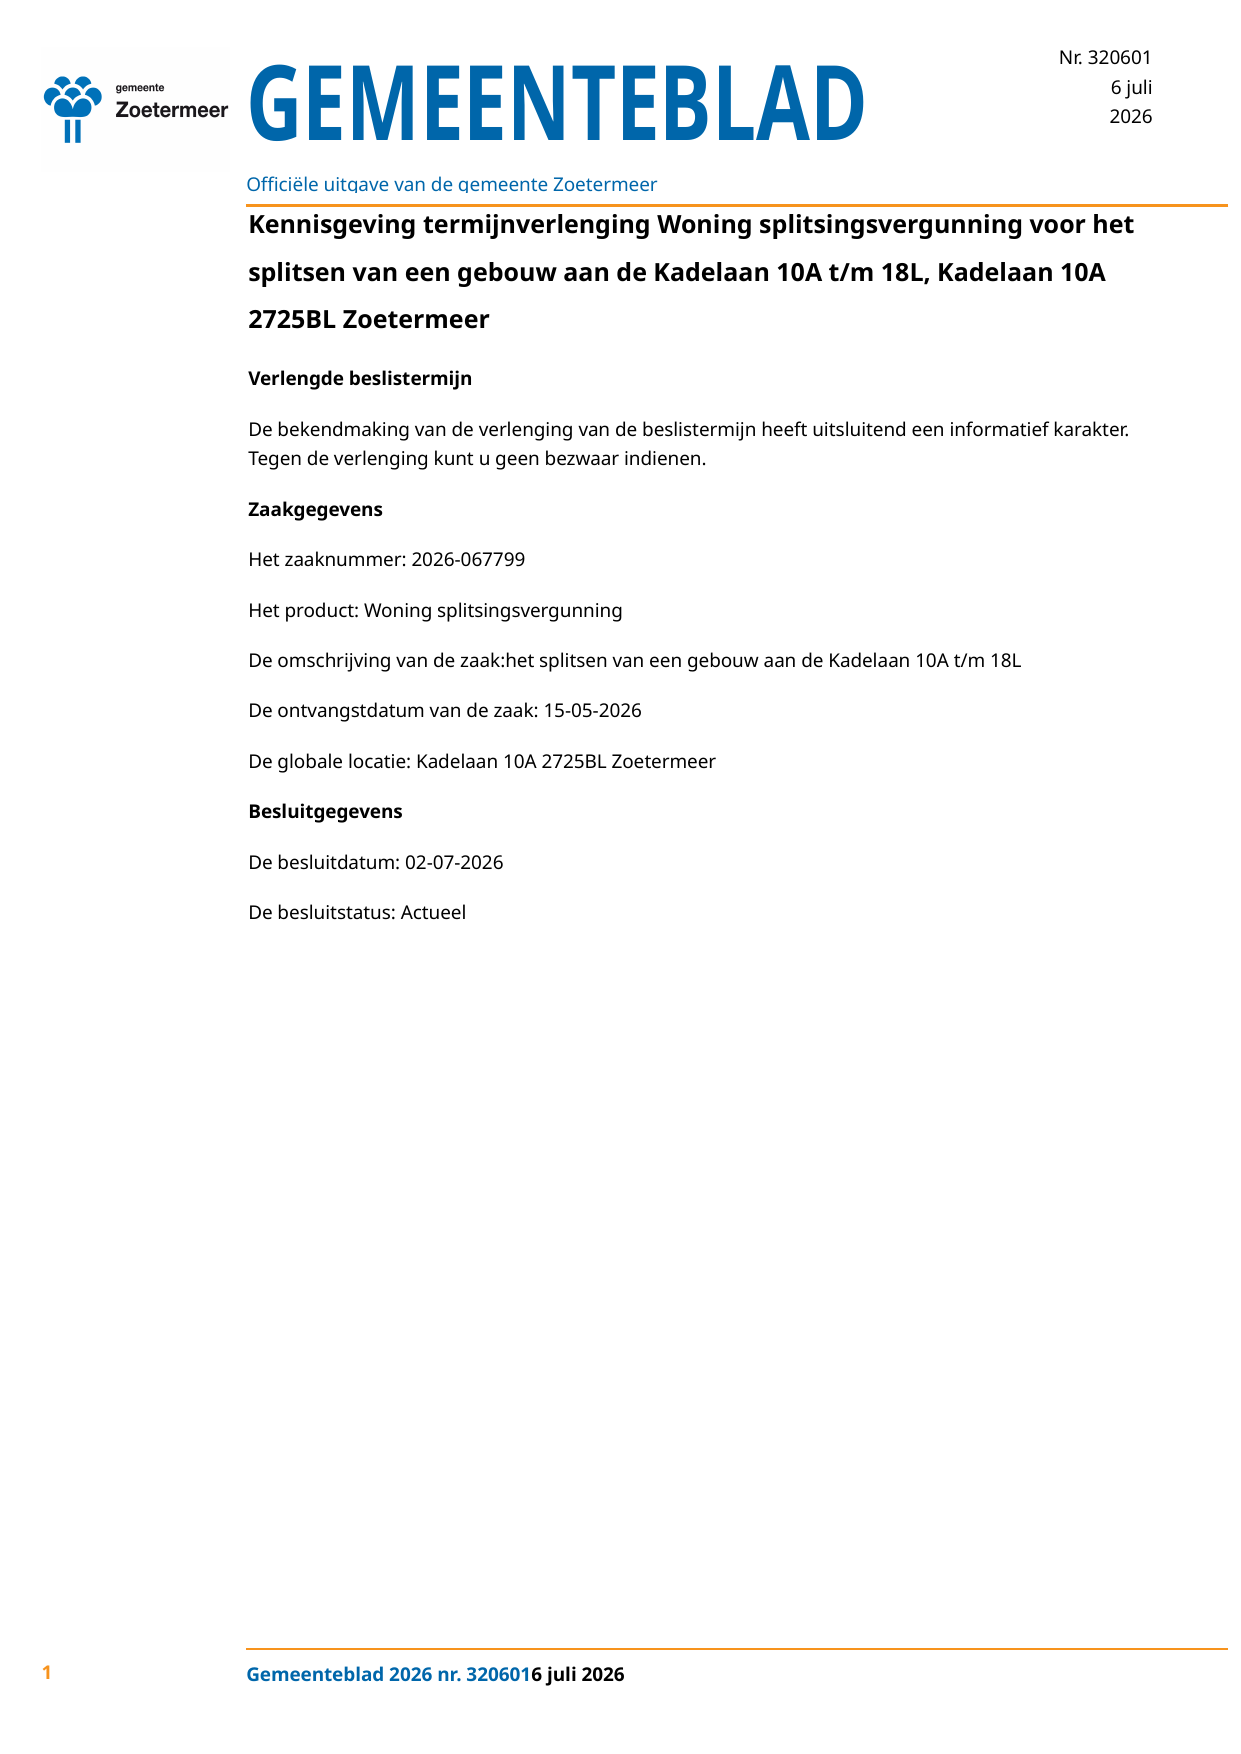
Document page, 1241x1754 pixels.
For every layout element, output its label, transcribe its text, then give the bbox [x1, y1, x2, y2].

text De besluitdatum: 02-07-2026 [248, 849, 1152, 874]
text Kennisgeving termijnverlenging Woning splitsingsvergunning voor het splitsen van een gebouw aan de Kadelaan 10A t/m 18L, Kadelaan 10A 2725BL Zoetermeer [248, 207, 1152, 336]
text De globale locatie: Kadelaan 10A 2725BL Zoetermeer [248, 748, 1152, 774]
text Het zaaknummer: 2026-067799 [248, 546, 1152, 572]
text De besluitstatus: Actueel [248, 899, 1152, 925]
text Het product: Woning splitsingsvergunning [248, 597, 1152, 622]
text De ontvangstdatum van de zaak: 15-05-2026 [248, 698, 1152, 723]
text De bekendmaking van de verlenging van de beslistermijn heeft uitsluitend een informatief karakter. Tegen de verlenging kunt u geen bezwaar indienen. [248, 416, 1152, 471]
text Verlengde beslistermijn [248, 366, 1152, 391]
text De omschrijving van de zaak:het splitsen van een gebouw aan de Kadelaan 10A t/m 18L [248, 647, 1152, 673]
picture [41, 47, 231, 172]
text Besluitgegevens [248, 798, 1152, 824]
text Zaakgegevens [248, 496, 1152, 522]
